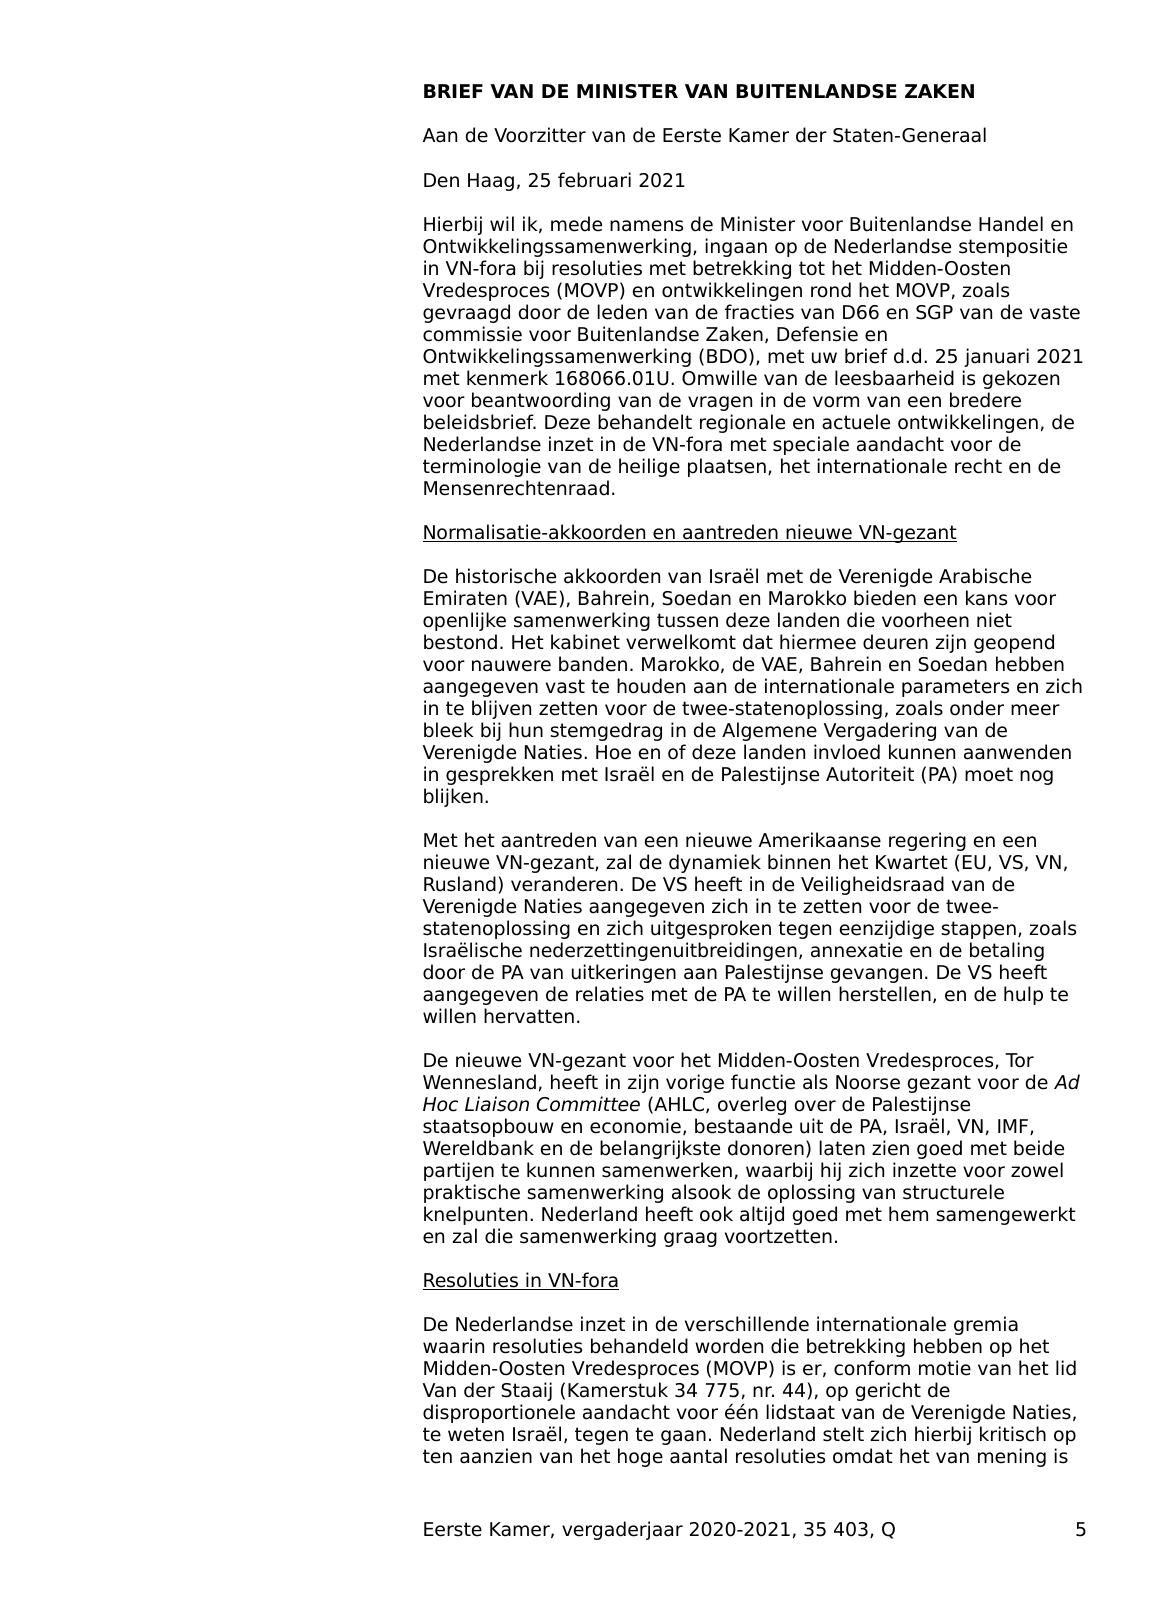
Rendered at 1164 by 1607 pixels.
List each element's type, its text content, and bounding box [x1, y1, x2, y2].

text Hierbij wil ik, mede namens de Minister voor Buitenlandse Handel en Ontwikkelingssamenwerking, ingaan op de Nederlandse stempositie in VN-fora bij resoluties met betrekking tot het Midden-Oosten Vredesproces (MOVP) en ontwikkelingen rond het MOVP, zoals gevraagd door de leden van de fracties van D66 en SGP van de vaste commissie voor Buitenlandse Zaken, Defensie en Ontwikkelingssamenwerking (BDO), met uw brief d.d. 25 januari 2021 met kenmerk 168066.01U. Omwille van de leesbaarheid is gekozen voor beantwoording van de vragen in de vorm van een bredere beleidsbrief. Deze behandelt regionale en actuele ontwikkelingen, de Nederlandse inzet in de VN-fora met speciale aandacht voor de terminologie van de heilige plaatsen, het internationale recht en de Mensenrechtenraad. [422, 214, 1087, 499]
subtitle Resoluties in VN-fora [422, 1270, 1087, 1292]
text Den Haag, 25 februari 2021 [422, 169, 1087, 192]
text De Nederlandse inzet in de verschillende internationale gremia waarin resoluties behandeld worden die betrekking hebben op het Midden-Oosten Vredesproces (MOVP) is er, conform motie van het lid Van der Staaij (Kamerstuk 34 775, nr. 44), op gericht de disproportionele aandacht voor één lidstaat van de Verenigde Naties, te weten Israël, tegen te gaan. Nederland stelt zich hierbij kritisch op ten aanzien van het hoge aantal resoluties omdat het van mening is [422, 1314, 1087, 1468]
text Aan de Voorzitter van de Eerste Kamer der Staten-Generaal [422, 125, 1087, 147]
subtitle BRIEF VAN DE MINISTER VAN BUITENLANDSE ZAKEN [422, 81, 1087, 103]
text De nieuwe VN-gezant voor het Midden-Oosten Vredesproces, Tor Wennesland, heeft in zijn vorige functie als Noorse gezant voor de Ad Hoc Liaison Committee (AHLC, overleg over de Palestijnse staatsopbouw en economie, bestaande uit de PA, Israël, VN, IMF, Wereldbank en de belangrijkste donoren) laten zien goed met beide partijen te kunnen samenwerken, waarbij hij zich inzette voor zowel praktische samenwerking alsook de oplossing van structurele knelpunten. Nederland heeft ook altijd goed met hem samengewerkt en zal die samenwerking graag voortzetten. [422, 1050, 1087, 1248]
subtitle Normalisatie-akkoorden en aantreden nieuwe VN-gezant [422, 522, 1087, 544]
text De historische akkoorden van Israël met de Verenigde Arabische Emiraten (VAE), Bahrein, Soedan en Marokko bieden een kans voor openlijke samenwerking tussen deze landen die voorheen niet bestond. Het kabinet verwelkomt dat hiermee deuren zijn geopend voor nauwere banden. Marokko, de VAE, Bahrein en Soedan hebben aangegeven vast te houden aan de internationale parameters en zich in te blijven zetten voor de twee-statenoplossing, zoals onder meer bleek bij hun stemgedrag in de Algemene Vergadering van de Verenigde Naties. Hoe en of deze landen invloed kunnen aanwenden in gesprekken met Israël en de Palestijnse Autoriteit (PA) moet nog blijken. [422, 566, 1087, 808]
text Met het aantreden van een nieuwe Amerikaanse regering en een nieuwe VN-gezant, zal de dynamiek binnen het Kwartet (EU, VS, VN, Rusland) veranderen. De VS heeft in de Veiligheidsraad van de Verenigde Naties aangegeven zich in te zetten voor de twee-statenoplossing en zich uitgesproken tegen eenzijdige stappen, zoals Israëlische nederzettingenuitbreidingen, annexatie en de betaling door de PA van uitkeringen aan Palestijnse gevangen. De VS heeft aangegeven de relaties met de PA te willen herstellen, en de hulp te willen hervatten. [422, 830, 1087, 1028]
